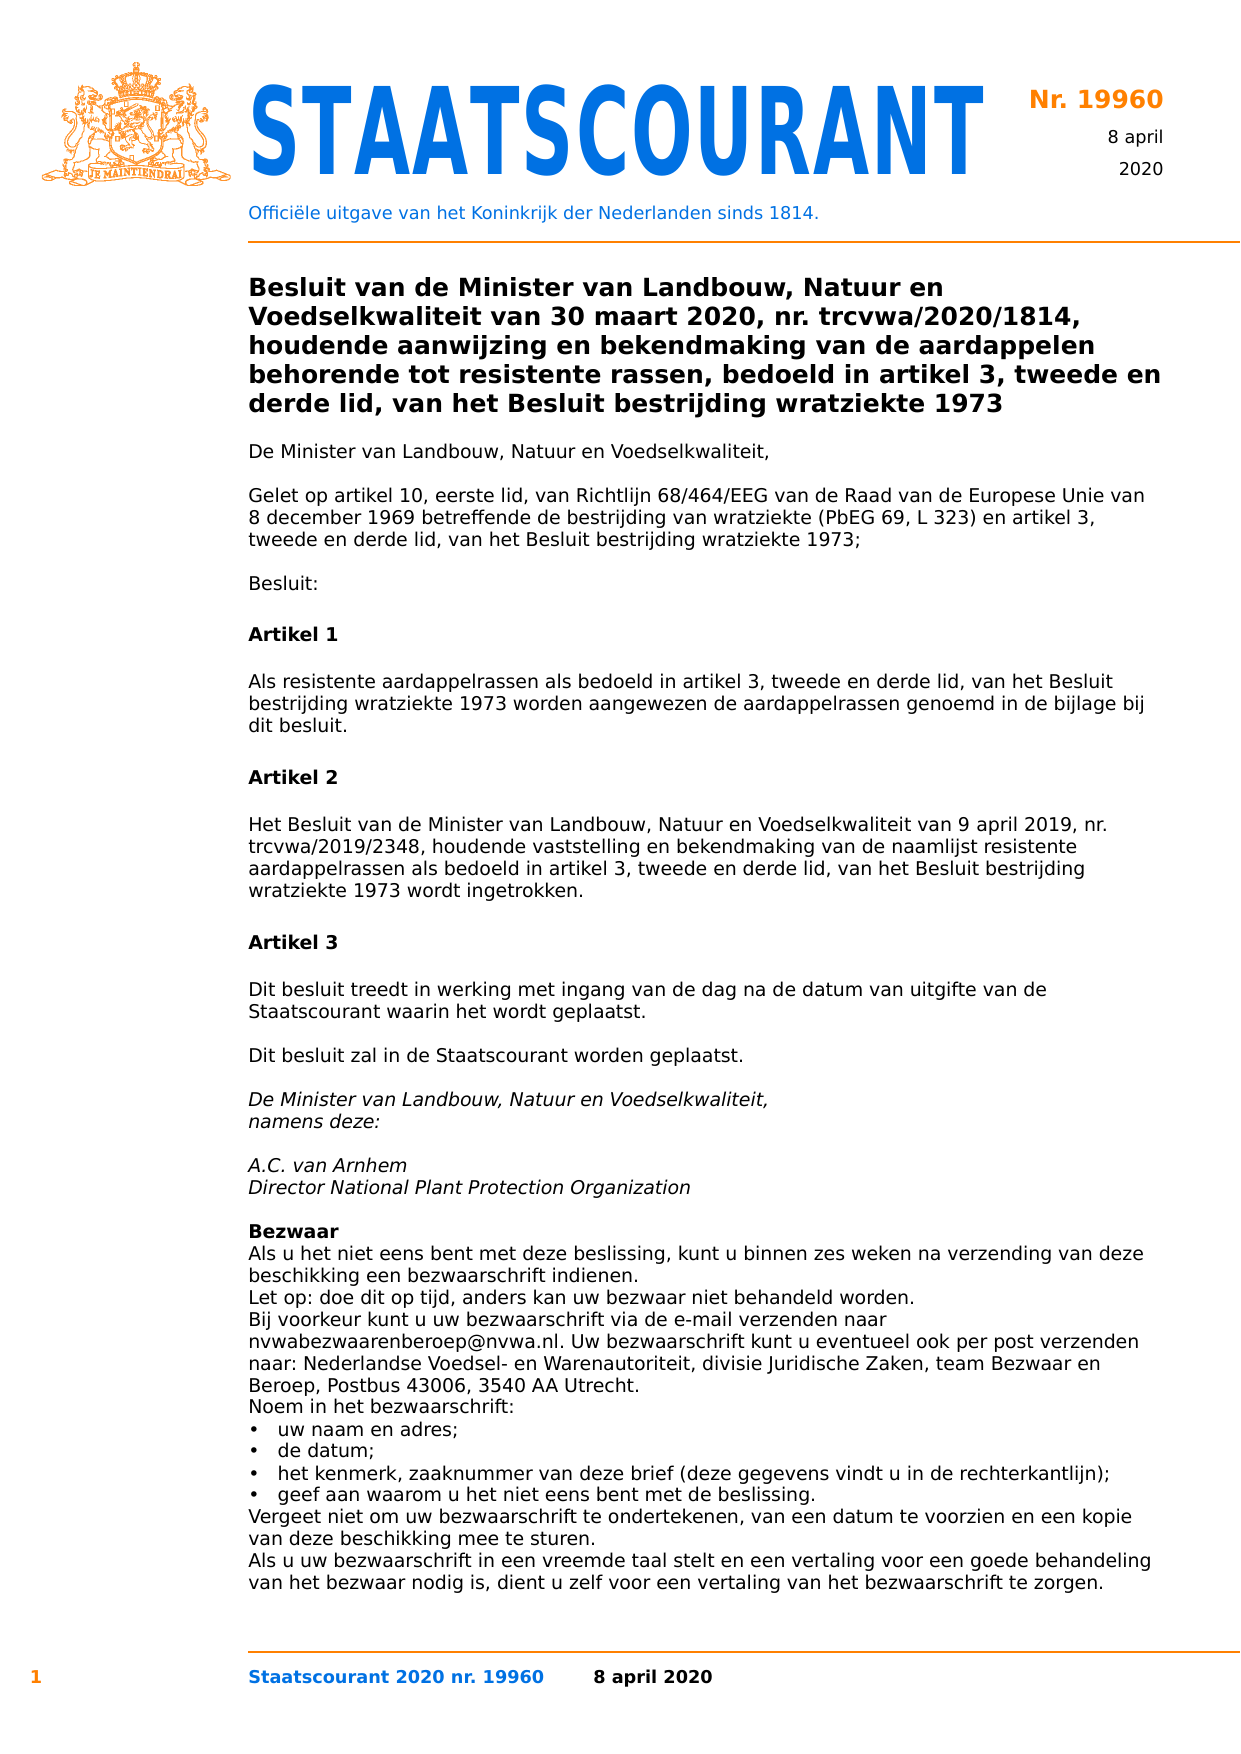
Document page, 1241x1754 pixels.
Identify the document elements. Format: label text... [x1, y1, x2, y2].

text De Minister van Landbouw, Natuur en Voedselkwaliteit, namens deze: A.C. van Arnhem Director National Plant Protection Organization [248, 1089, 1163, 1199]
text Bezwaar [248, 1221, 1163, 1243]
text Bij voorkeur kunt u uw bezwaarschrift via de e-mail verzenden naar nvwabezwaarenberoep@nvwa.nl. Uw bezwaarschrift kunt u eventueel ook per post verzenden naar: Nederlandse Voedsel- en Warenautoriteit, divisie Juridische Zaken, team Bezwaar en Beroep, Postbus 43006, 3540 AA Utrecht. [248, 1308, 1163, 1396]
text • de datum; [248, 1440, 1163, 1462]
text • uw naam en adres; [248, 1418, 1163, 1440]
table_header Nr. 19960 [998, 62, 1240, 121]
table_header STAATSCOURANT [248, 62, 998, 203]
text Noem in het bezwaarschrift: [248, 1396, 1163, 1418]
table_cell Officiële uitgave van het Koninkrijk der Nederlanden sinds 1814. [248, 203, 1240, 241]
table_header [25, 62, 248, 241]
text Besluit: [248, 572, 1163, 594]
subtitle Artikel 1 [248, 624, 1163, 646]
text Als u het niet eens bent met deze beslissing, kunt u binnen zes weken na verzending van deze beschikking een bezwaarschrift indienen. [248, 1243, 1163, 1287]
table_cell 8 april [998, 121, 1240, 153]
picture [41, 62, 231, 186]
text • geef aan waarom u het niet eens bent met de beslissing. [248, 1484, 1163, 1506]
text Als resistente aardappelrassen als bedoeld in artikel 3, tweede en derde lid, van het Besluit bestrijding wratziekte 1973 worden aangewezen de aardappelrassen genoemd in de bijlage bij dit besluit. [248, 671, 1163, 737]
text Gelet op artikel 10, eerste lid, van Richtlijn 68/464/EEG van de Raad van de Europese Unie van 8 december 1969 betreffende de bestrijding van wratziekte (PbEG 69, L 323) en artikel 3, tweede en derde lid, van het Besluit bestrijding wratziekte 1973; [248, 484, 1163, 551]
text Het Besluit van de Minister van Landbouw, Natuur en Voedselkwaliteit van 9 april 2019, nr. trcvwa/2019/2348, houdende vaststelling en bekendmaking van de naamlijst resistente aardappelrassen als bedoeld in artikel 3, tweede en derde lid, van het Besluit bestrijding wratziekte 1973 wordt ingetrokken. [248, 814, 1163, 902]
text Let op: doe dit op tijd, anders kan uw bezwaar niet behandeld worden. [248, 1287, 1163, 1308]
text • het kenmerk, zaaknummer van deze brief (deze gegevens vindt u in de rechterkantlijn); [248, 1462, 1163, 1484]
text Dit besluit treedt in werking met ingang van de dag na de datum van uitgifte van de Staatscourant waarin het wordt geplaatst. [248, 979, 1163, 1023]
text De Minister van Landbouw, Natuur en Voedselkwaliteit, [248, 441, 1163, 463]
subtitle Besluit van de Minister van Landbouw, Natuur en Voedselkwaliteit van 30 maart 2020, nr. trcvwa/2020/1814, houdende aanwijzing en bekendmaking van de aardappelen behorende tot resistente rassen, bedoeld in artikel 3, tweede en derde lid, van het Besluit bestrijding wratziekte 1973 [248, 273, 1163, 419]
text Dit besluit zal in de Staatscourant worden geplaatst. [248, 1045, 1163, 1067]
text Vergeet niet om uw bezwaarschrift te ondertekenen, van een datum te voorzien en een kopie van deze beschikking mee te sturen. [248, 1506, 1163, 1550]
subtitle Artikel 3 [248, 932, 1163, 954]
subtitle Artikel 2 [248, 767, 1163, 789]
table_cell 2020 [998, 153, 1240, 203]
text Als u uw bezwaarschrift in een vreemde taal stelt en een vertaling voor een goede behandeling van het bezwaar nodig is, dient u zelf voor een vertaling van het bezwaarschrift te zorgen. [248, 1550, 1163, 1594]
